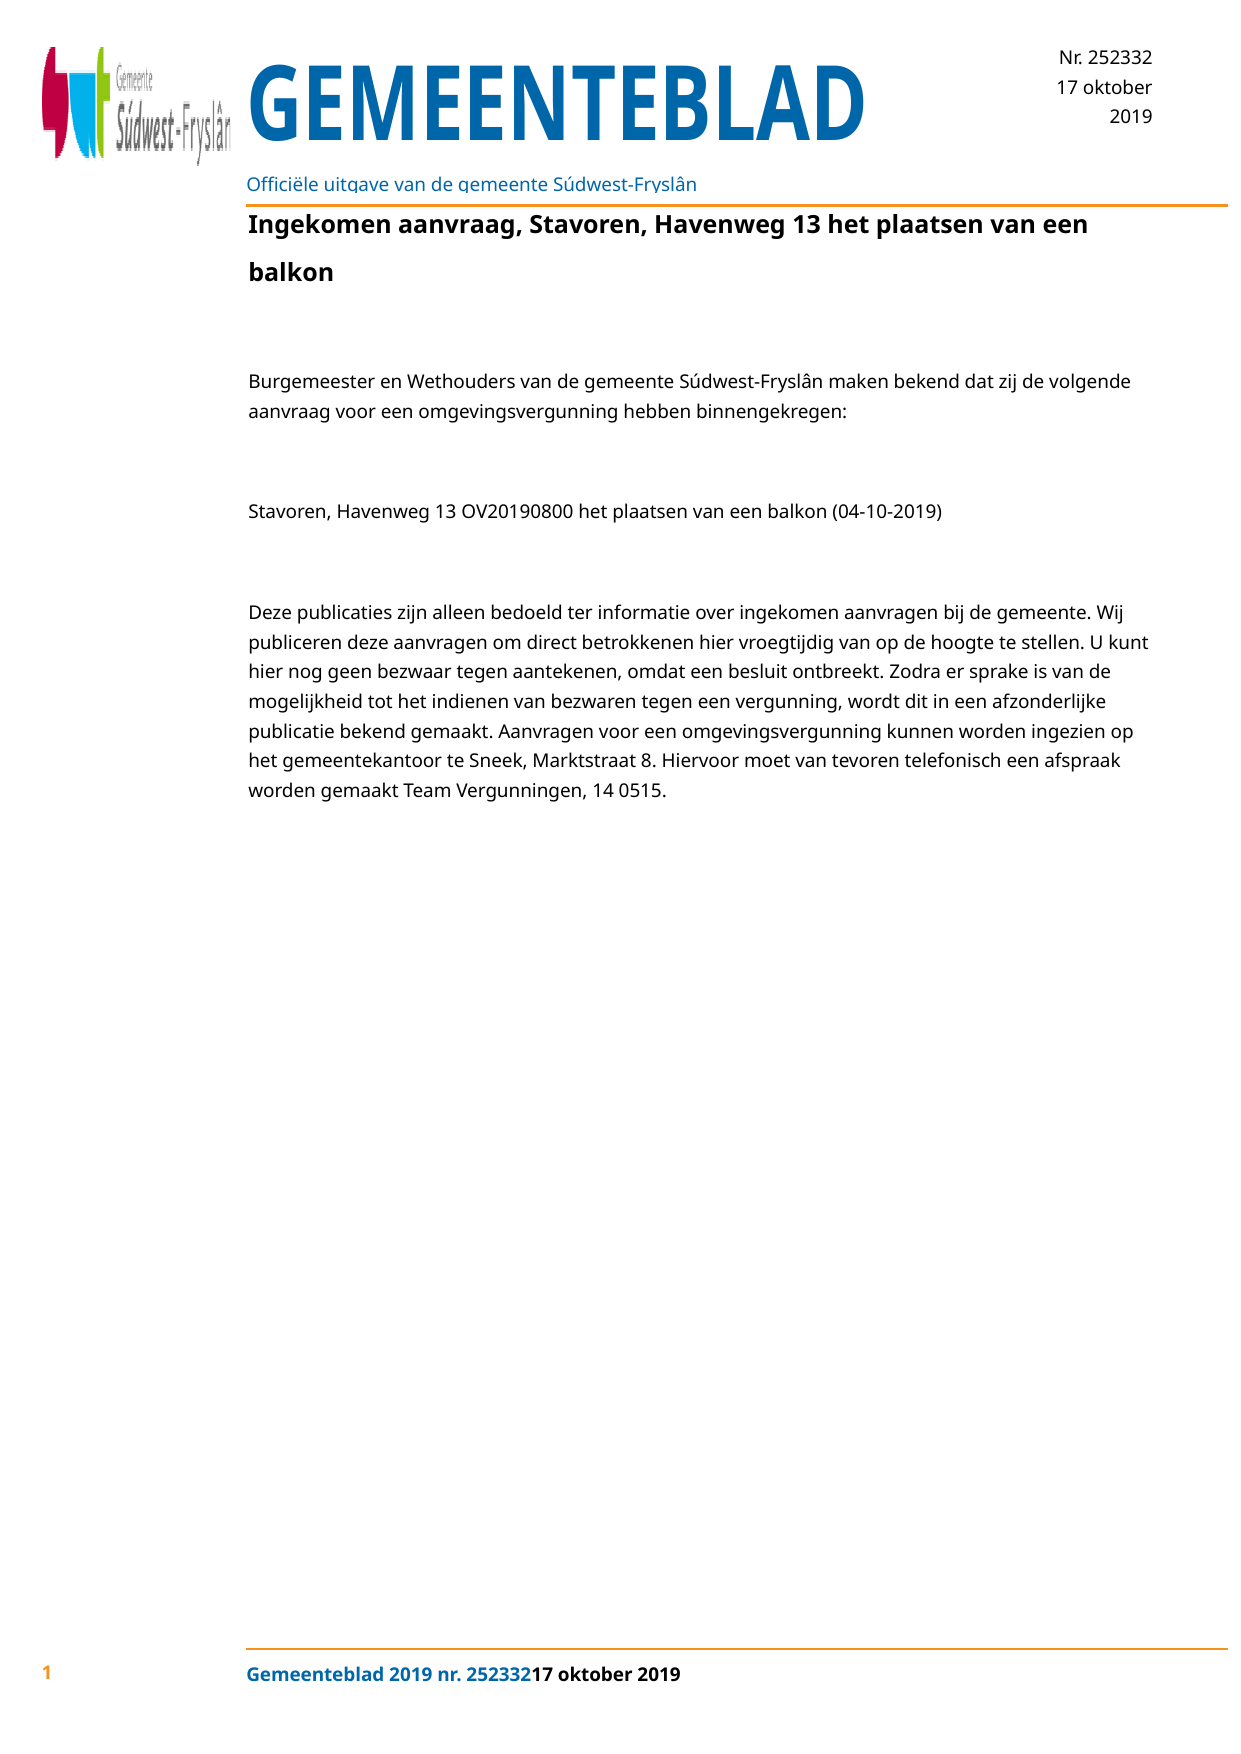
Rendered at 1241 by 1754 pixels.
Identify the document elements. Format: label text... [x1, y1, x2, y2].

text Burgemeester en Wethouders van de gemeente Súdwest-Fryslân maken bekend dat zij de volgende aanvraag voor een omgevingsvergunning hebben binnengekregen: [248, 368, 1152, 424]
picture [41, 47, 231, 172]
text Stavoren, Havenweg 13 OV20190800 het plaatsen van een balkon (04-10-2019) [248, 499, 1152, 524]
text Deze publicaties zijn alleen bedoeld ter informatie over ingekomen aanvragen bij de gemeente. Wij publiceren deze aanvragen om direct betrokkenen hier vroegtijdig van op de hoogte te stellen. U kunt hier nog geen bezwaar tegen aantekenen, omdat een besluit ontbreekt. Zodra er sprake is van de mogelijkheid tot het indienen van bezwaren tegen een vergunning, wordt dit in een afzonderlijke publicatie bekend gemaakt. Aanvragen voor een omgevingsvergunning kunnen worden ingezien op het gemeentekantoor te Sneek, Marktstraat 8. Hiervoor moet van tevoren telefonisch een afspraak worden gemaakt Team Vergunningen, 14 0515. [248, 599, 1152, 803]
text Ingekomen aanvraag, Stavoren, Havenweg 13 het plaatsen van een balkon [248, 207, 1152, 288]
